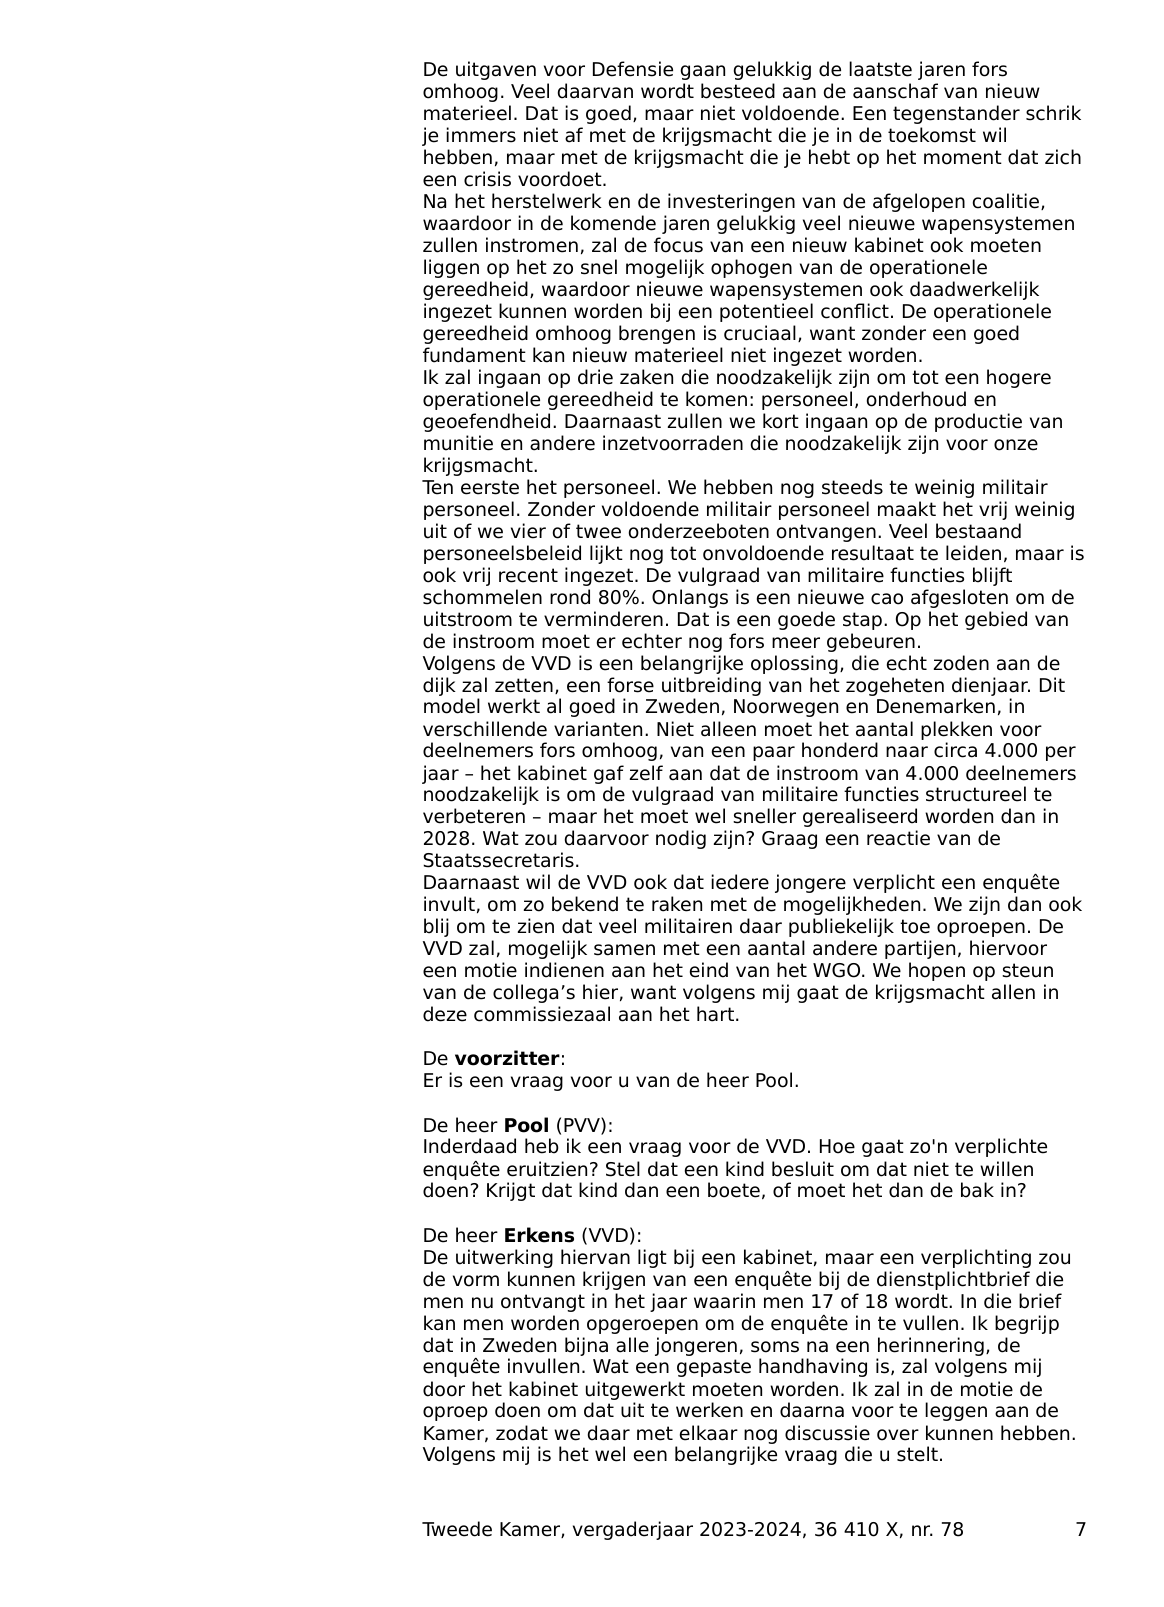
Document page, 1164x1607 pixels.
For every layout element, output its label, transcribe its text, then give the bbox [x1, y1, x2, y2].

text De uitwerking hiervan ligt bij een kabinet, maar een verplichting zou de vorm kunnen krijgen van een enquête bij de dienstplichtbrief die men nu ontvangt in het jaar waarin men 17 of 18 wordt. In die brief kan men worden opgeroepen om de enquête in te vullen. Ik begrijp dat in Zweden bijna alle jongeren, soms na een herinnering, de enquête invullen. Wat een gepaste handhaving is, zal volgens mij door het kabinet uitgewerkt moeten worden. Ik zal in de motie de oproep doen om dat uit te werken en daarna voor te leggen aan de Kamer, zodat we daar met elkaar nog discussie over kunnen hebben. Volgens mij is het wel een belangrijke vraag die u stelt. [422, 1247, 1087, 1466]
text Daarnaast wil de VVD ook dat iedere jongere verplicht een enquête invult, om zo bekend te raken met de mogelijkheden. We zijn dan ook blij om te zien dat veel militairen daar publiekelijk toe oproepen. De VVD zal, mogelijk samen met een aantal andere partijen, hiervoor een motie indienen aan het eind van het WGO. We hopen op steun van de collega’s hier, want volgens mij gaat de krijgsmacht allen in deze commissiezaal aan het hart. [422, 872, 1087, 1026]
text De heer Erkens (VVD): [422, 1224, 1087, 1247]
text Ten eerste het personeel. We hebben nog steeds te weinig militair personeel. Zonder voldoende militair personeel maakt het vrij weinig uit of we vier of twee onderzeeboten ontvangen. Veel bestaand personeelsbeleid lijkt nog tot onvoldoende resultaat te leiden, maar is ook vrij recent ingezet. De vulgraad van militaire functies blijft schommelen rond 80%. Onlangs is een nieuwe cao afgesloten om de uitstroom te verminderen. Dat is een goede stap. Op het gebied van de instroom moet er echter nog fors meer gebeuren. [422, 477, 1087, 652]
text Er is een vraag voor u van de heer Pool. [422, 1070, 1087, 1092]
text De voorzitter: [422, 1048, 1087, 1070]
text De uitgaven voor Defensie gaan gelukkig de laatste jaren fors omhoog. Veel daarvan wordt besteed aan de aanschaf van nieuw materieel. Dat is goed, maar niet voldoende. Een tegenstander schrik je immers niet af met de krijgsmacht die je in de toekomst wil hebben, maar met de krijgsmacht die je hebt op het moment dat zich een crisis voordoet. [422, 59, 1087, 191]
text Volgens de VVD is een belangrijke oplossing, die echt zoden aan de dijk zal zetten, een forse uitbreiding van het zogeheten dienjaar. Dit model werkt al goed in Zweden, Noorwegen en Denemarken, in verschillende varianten. Niet alleen moet het aantal plekken voor deelnemers fors omhoog, van een paar honderd naar circa 4.000 per jaar – het kabinet gaf zelf aan dat de instroom van 4.000 deelnemers noodzakelijk is om de vulgraad van militaire functies structureel te verbeteren – maar het moet wel sneller gerealiseerd worden dan in 2028. Wat zou daarvoor nodig zijn? Graag een reactie van de Staatssecretaris. [422, 652, 1087, 872]
text Ik zal ingaan op drie zaken die noodzakelijk zijn om tot een hogere operationele gereedheid te komen: personeel, onderhoud en geoefendheid. Daarnaast zullen we kort ingaan op de productie van munitie en andere inzetvoorraden die noodzakelijk zijn voor onze krijgsmacht. [422, 367, 1087, 477]
text Na het herstelwerk en de investeringen van de afgelopen coalitie, waardoor in de komende jaren gelukkig veel nieuwe wapensystemen zullen instromen, zal de focus van een nieuw kabinet ook moeten liggen op het zo snel mogelijk ophogen van de operationele gereedheid, waardoor nieuwe wapensystemen ook daadwerkelijk ingezet kunnen worden bij een potentieel conflict. De operationele gereedheid omhoog brengen is cruciaal, want zonder een goed fundament kan nieuw materieel niet ingezet worden. [422, 191, 1087, 367]
text Inderdaad heb ik een vraag voor de VVD. Hoe gaat zo'n verplichte enquête eruitzien? Stel dat een kind besluit om dat niet te willen doen? Krijgt dat kind dan een boete, of moet het dan de bak in? [422, 1136, 1087, 1202]
text De heer Pool (PVV): [422, 1114, 1087, 1136]
